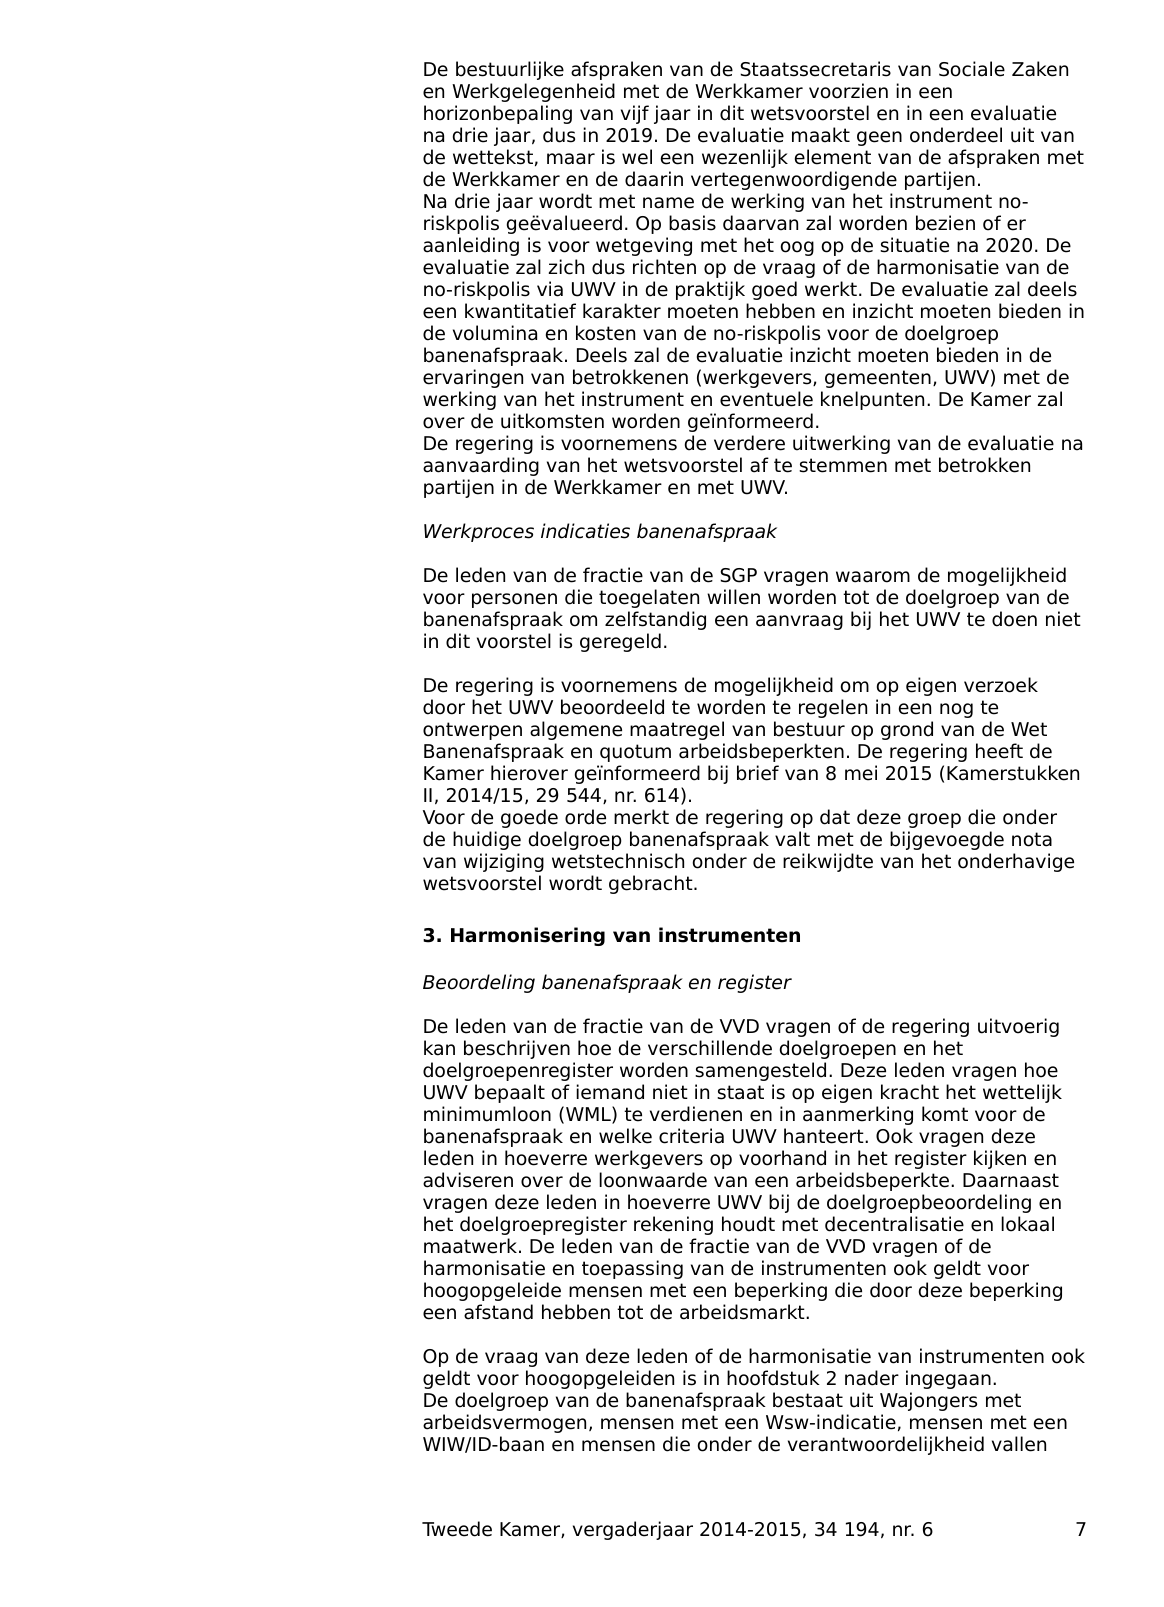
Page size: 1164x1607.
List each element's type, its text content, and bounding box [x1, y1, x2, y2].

text Na drie jaar wordt met name de werking van het instrument no-riskpolis geëvalueerd. Op basis daarvan zal worden bezien of er aanleiding is voor wetgeving met het oog op de situatie na 2020. De evaluatie zal zich dus richten op de vraag of de harmonisatie van de no-riskpolis via UWV in de praktijk goed werkt. De evaluatie zal deels een kwantitatief karakter moeten hebben en inzicht moeten bieden in de volumina en kosten van de no-riskpolis voor de doelgroep banenafspraak. Deels zal de evaluatie inzicht moeten bieden in de ervaringen van betrokkenen (werkgevers, gemeenten, UWV) met de werking van het instrument en eventuele knelpunten. De Kamer zal over de uitkomsten worden geïnformeerd. [422, 191, 1087, 433]
text De bestuurlijke afspraken van de Staatssecretaris van Sociale Zaken en Werkgelegenheid met de Werkkamer voorzien in een horizonbepaling van vijf jaar in dit wetsvoorstel en in een evaluatie na drie jaar, dus in 2019. De evaluatie maakt geen onderdeel uit van de wettekst, maar is wel een wezenlijk element van de afspraken met de Werkkamer en de daarin vertegenwoordigende partijen. [422, 59, 1087, 191]
text De doelgroep van de banenafspraak bestaat uit Wajongers met arbeidsvermogen, mensen met een Wsw-indicatie, mensen met een WIW/ID-baan en mensen die onder de verantwoordelijkheid vallen [422, 1390, 1087, 1456]
text De regering is voornemens de verdere uitwerking van de evaluatie na aanvaarding van het wetsvoorstel af te stemmen met betrokken partijen in de Werkkamer en met UWV. [422, 433, 1087, 499]
text De leden van de fractie van de VVD vragen of de regering uitvoerig kan beschrijven hoe de verschillende doelgroepen en het doelgroepenregister worden samengesteld. Deze leden vragen hoe UWV bepaalt of iemand niet in staat is op eigen kracht het wettelijk minimumloon (WML) te verdienen en in aanmerking komt voor de banenafspraak en welke criteria UWV hanteert. Ook vragen deze leden in hoeverre werkgevers op voorhand in het register kijken en adviseren over de loonwaarde van een arbeidsbeperkte. Daarnaast vragen deze leden in hoeverre UWV bij de doelgroepbeoordeling en het doelgroepregister rekening houdt met decentralisatie en lokaal maatwerk. De leden van de fractie van de VVD vragen of de harmonisatie en toepassing van de instrumenten ook geldt voor hoogopgeleide mensen met een beperking die door deze beperking een afstand hebben tot de arbeidsmarkt. [422, 1016, 1087, 1324]
subtitle 3. Harmonisering van instrumenten [422, 925, 1087, 947]
text De regering is voornemens de mogelijkheid om op eigen verzoek door het UWV beoordeeld te worden te regelen in een nog te ontwerpen algemene maatregel van bestuur op grond van de Wet Banenafspraak en quotum arbeidsbeperkten. De regering heeft de Kamer hierover geïnformeerd bij brief van 8 mei 2015 (Kamerstukken II, 2014/15, 29 544, nr. 614). [422, 675, 1087, 807]
subtitle Werkproces indicaties banenafspraak [422, 521, 1087, 543]
subtitle Beoordeling banenafspraak en register [422, 972, 1087, 994]
text De leden van de fractie van de SGP vragen waarom de mogelijkheid voor personen die toegelaten willen worden tot de doelgroep van de banenafspraak om zelfstandig een aanvraag bij het UWV te doen niet in dit voorstel is geregeld. [422, 565, 1087, 653]
text Voor de goede orde merkt de regering op dat deze groep die onder de huidige doelgroep banenafspraak valt met de bijgevoegde nota van wijziging wetstechnisch onder de reikwijdte van het onderhavige wetsvoorstel wordt gebracht. [422, 807, 1087, 895]
text Op de vraag van deze leden of de harmonisatie van instrumenten ook geldt voor hoogopgeleiden is in hoofdstuk 2 nader ingegaan. [422, 1346, 1087, 1390]
